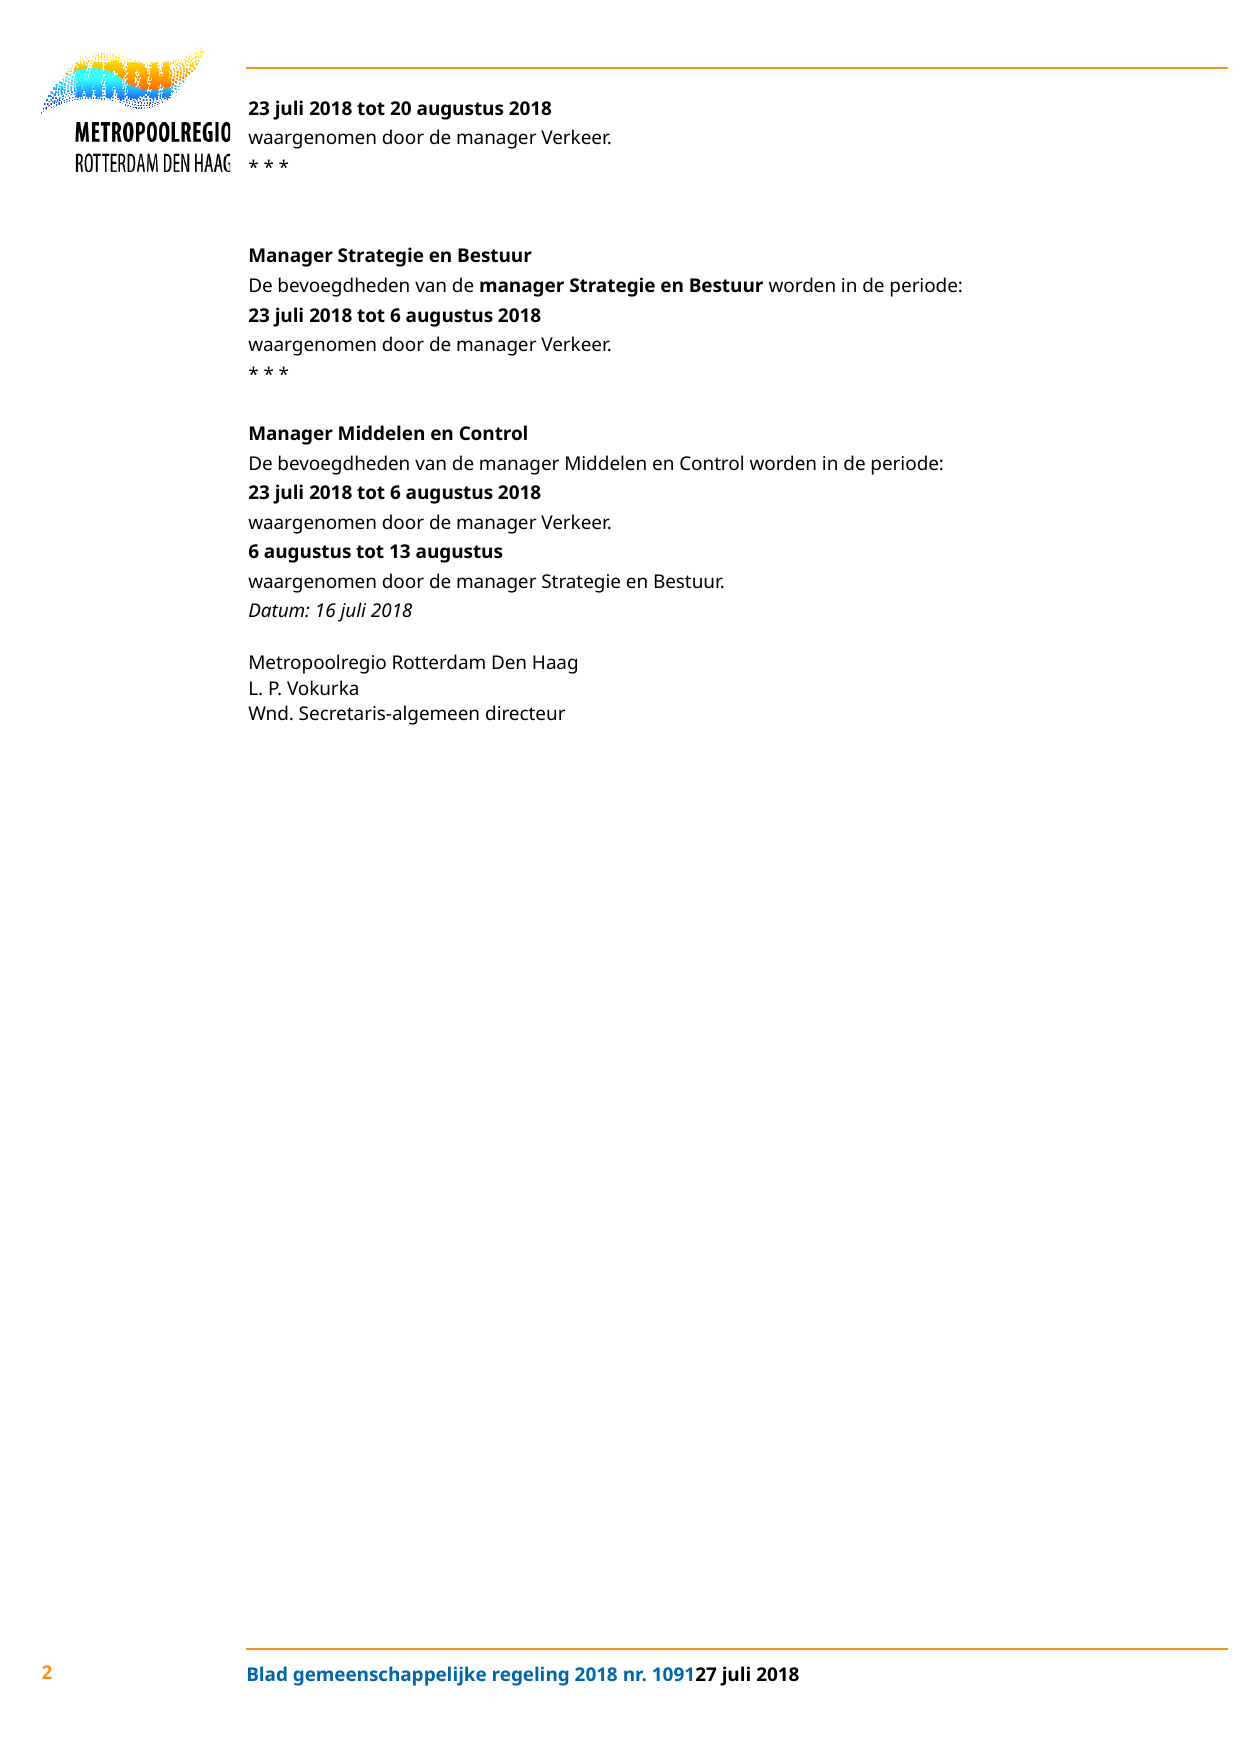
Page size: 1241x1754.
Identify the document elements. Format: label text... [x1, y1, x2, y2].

text Datum: 16 juli 2018 [248, 598, 1152, 623]
text 6 augustus tot 13 augustus [248, 538, 1152, 564]
text 23 juli 2018 tot 20 augustus 2018 [248, 95, 1152, 121]
text * * * [248, 361, 1152, 387]
text De bevoegdheden van de manager Strategie en Bestuur worden in de periode: [248, 272, 1152, 298]
text waargenomen door de manager Verkeer. [248, 331, 1152, 357]
text 23 juli 2018 tot 6 augustus 2018 [248, 302, 1152, 328]
text L. P. Vokurka [248, 675, 1152, 701]
picture [41, 47, 231, 172]
text waargenomen door de manager Strategie en Bestuur. [248, 568, 1152, 594]
text Metropoolregio Rotterdam Den Haag [248, 649, 1152, 675]
text waargenomen door de manager Verkeer. [248, 124, 1152, 150]
text Wnd. Secretaris-algemeen directeur [248, 701, 1152, 726]
text Manager Middelen en Control [248, 420, 1152, 446]
text De bevoegdheden van de manager Middelen en Control worden in de periode: [248, 450, 1152, 476]
text Manager Strategie en Bestuur [248, 243, 1152, 268]
text 23 juli 2018 tot 6 augustus 2018 [248, 479, 1152, 505]
text waargenomen door de manager Verkeer. [248, 509, 1152, 535]
text * * * [248, 154, 1152, 180]
